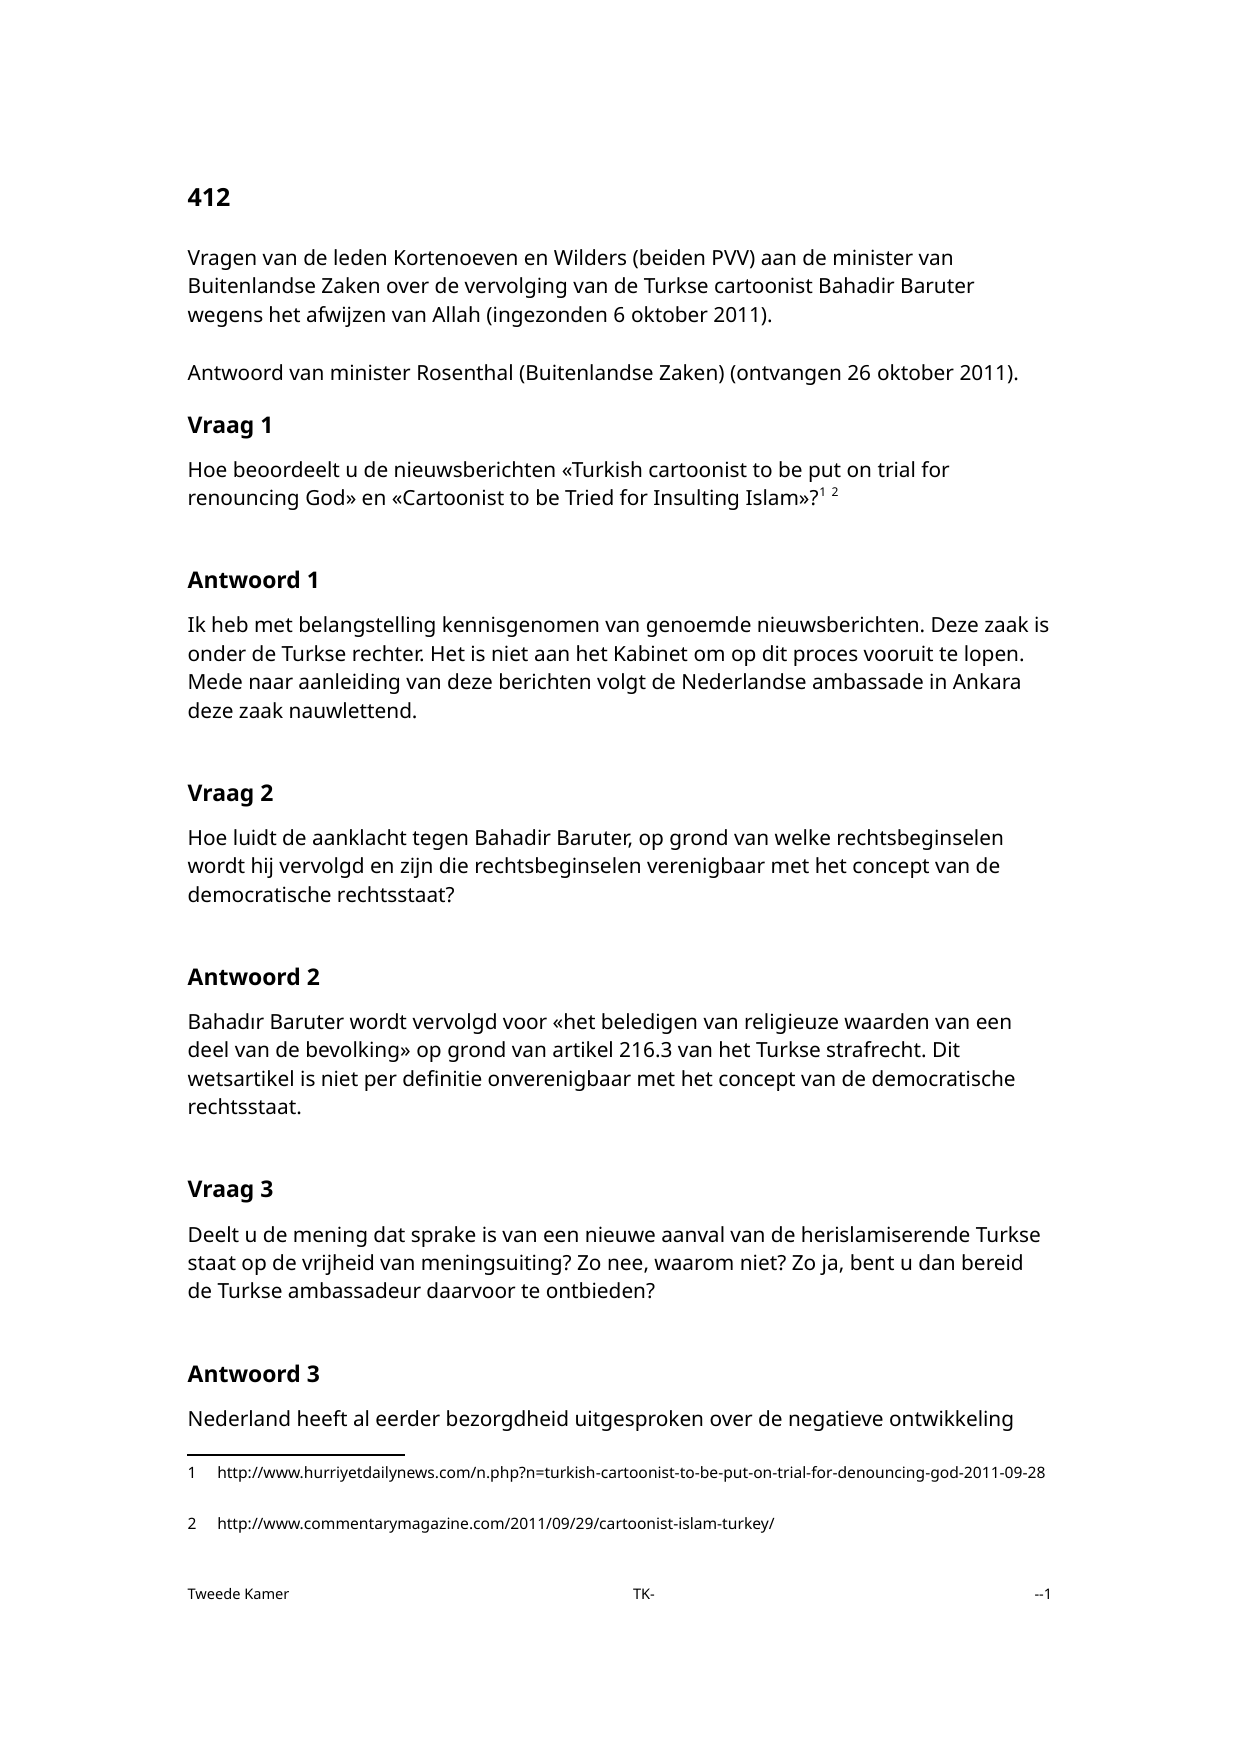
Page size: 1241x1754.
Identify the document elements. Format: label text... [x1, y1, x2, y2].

subtitle Vraag 2 [187, 777, 1053, 808]
text Vragen van de leden Kortenoeven en Wilders (beiden PVV) aan de minister van Buitenlandse Zaken over de vervolging van de Turkse cartoonist Bahadir Baruter wegens het afwijzen van Allah (ingezonden 6 oktober 2011). [187, 243, 1053, 328]
text Ik heb met belangstelling kennisgenomen van genoemde nieuwsberichten. Deze zaak is onder de Turkse rechter. Het is niet aan het Kabinet om op dit proces vooruit te lopen. Mede naar aanleiding van deze berichten volgt de Nederlandse ambassade in Ankara deze zaak nauwlettend. [187, 611, 1053, 724]
subtitle Antwoord 1 [187, 564, 1053, 596]
subtitle Antwoord 2 [187, 961, 1053, 992]
text 412 [187, 179, 1053, 213]
text Hoe beoordeelt u de nieuwsberichten «Turkish cartoonist to be put on trial for renouncing God» en «Cartoonist to be Tried for Insulting Islam»? [187, 455, 1053, 512]
text Antwoord van minister Rosenthal (Buitenlandse Zaken) (ontvangen 26 oktober 2011). [187, 358, 1053, 386]
text http://www.commentarymagazine.com/2011/09/29/cartoonist-islam-turkey/ [187, 1506, 1053, 1534]
text Hoe luidt de aanklacht tegen Bahadir Baruter, op grond van welke rechtsbeginselen wordt hij vervolgd en zijn die rechtsbeginselen verenigbaar met het concept van de democratische rechtsstaat? [187, 823, 1053, 908]
text Deelt u de mening dat sprake is van een nieuwe aanval van de herislamiserende Turkse staat op de vrijheid van meningsuiting? Zo nee, waarom niet? Zo ja, bent u dan bereid de Turkse ambassadeur daarvoor te ontbieden? [187, 1220, 1053, 1305]
subtitle Vraag 3 [187, 1173, 1053, 1205]
text http://www.hurriyetdailynews.com/n.php?n=turkish-cartoonist-to-be-put-on-trial-for-denouncing-god-2011-09-28 [187, 1419, 1053, 1476]
subtitle Vraag 1 [187, 409, 1053, 440]
text Bahadır Baruter wordt vervolgd voor «het beledigen van religieuze waarden van een deel van de bevolking» op grond van artikel 216.3 van het Turkse strafrecht. Dit wetsartikel is niet per definitie onverenigbaar met het concept van de democratische rechtsstaat. [187, 1007, 1053, 1121]
